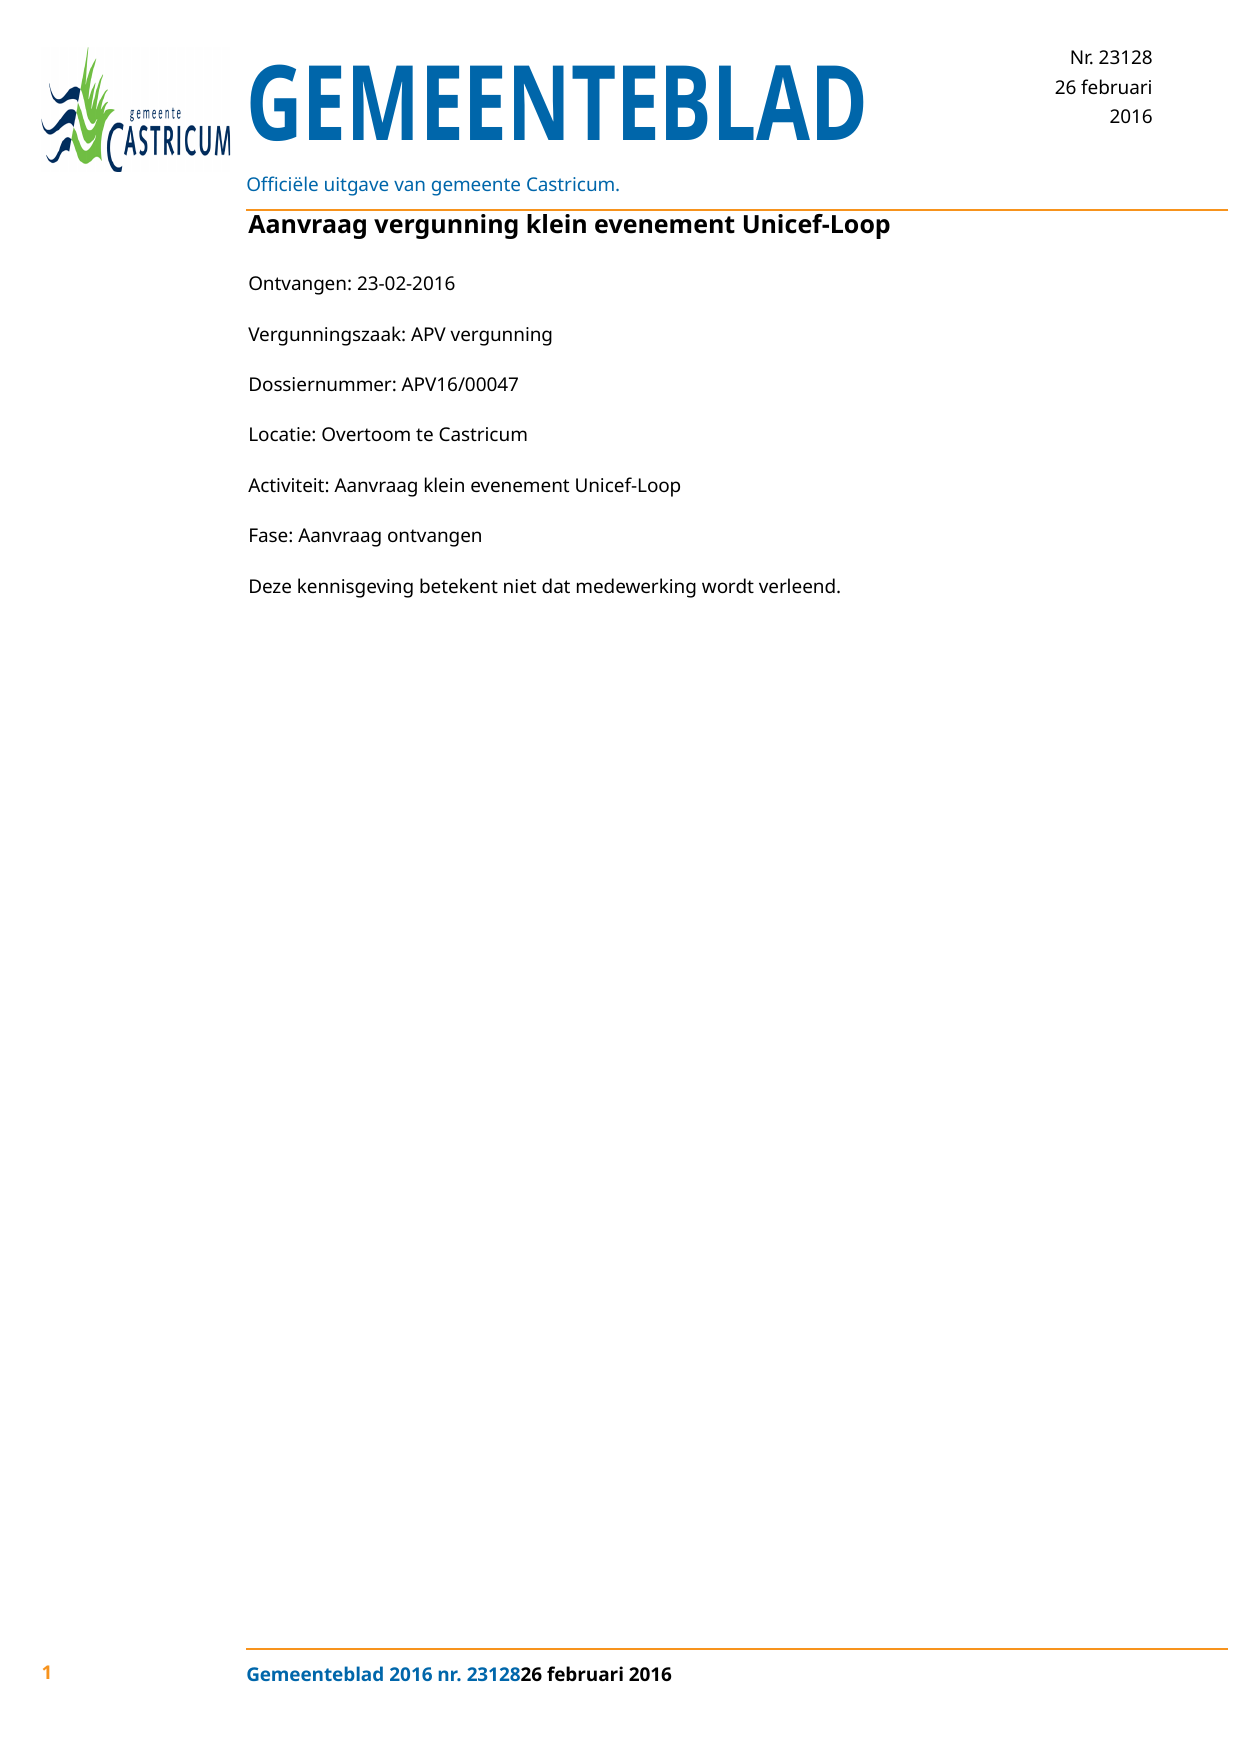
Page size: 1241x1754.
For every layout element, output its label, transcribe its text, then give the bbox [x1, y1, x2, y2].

text Vergunningszaak: APV vergunning [248, 321, 1152, 346]
text Dossiernummer: APV16/00047 [248, 371, 1152, 397]
text Fase: Aanvraag ontvangen [248, 522, 1152, 548]
text Locatie: Overtoom te Castricum [248, 422, 1152, 447]
text Deze kennisgeving betekent niet dat medewerking wordt verleend. [248, 573, 1152, 598]
text Aanvraag vergunning klein evenement Unicef-Loop [248, 211, 1152, 241]
text Activiteit: Aanvraag klein evenement Unicef-Loop [248, 472, 1152, 498]
text Ontvangen: 23-02-2016 [248, 270, 1152, 296]
picture [41, 47, 231, 172]
